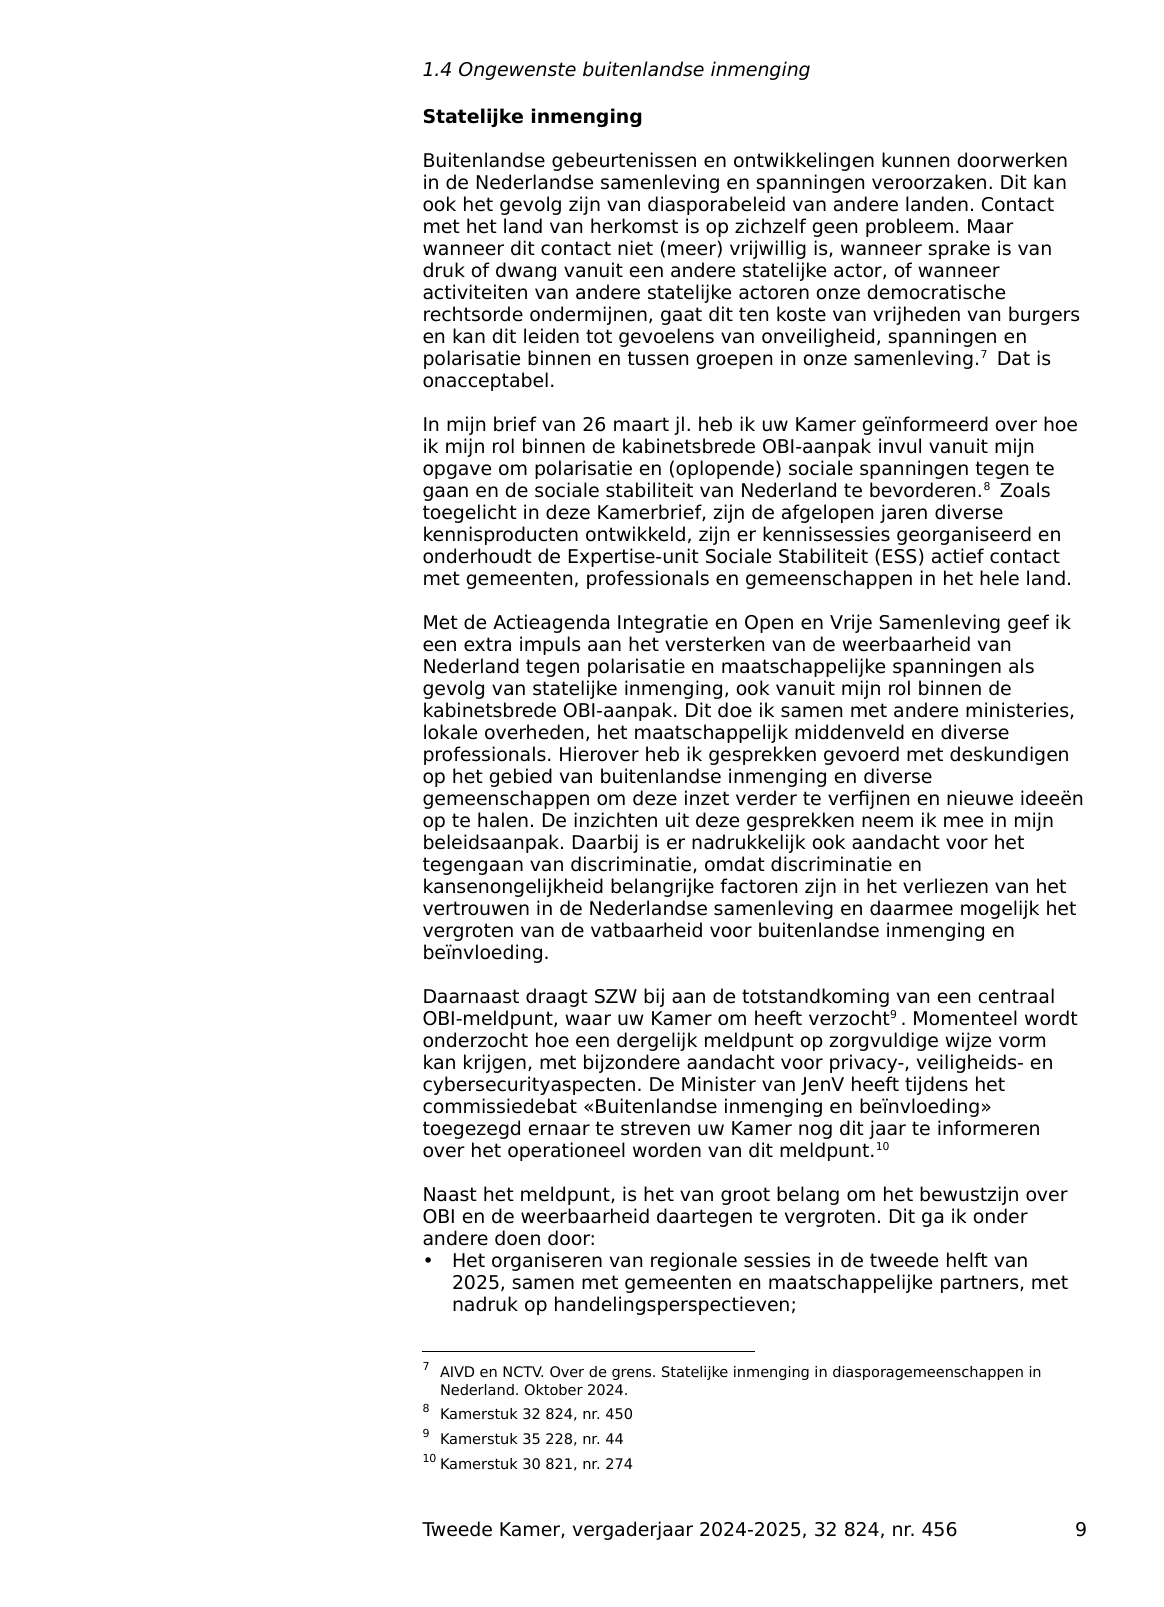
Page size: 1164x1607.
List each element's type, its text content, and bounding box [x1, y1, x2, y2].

text In mijn brief van 26 maart jl. heb ik uw Kamer geïnformeerd over hoe ik mijn rol binnen de kabinetsbrede OBI-aanpak invul vanuit mijn opgave om polarisatie en (oplopende) sociale spanningen tegen te gaan en de sociale stabiliteit van Nederland te bevorderen. Zoals toegelicht in deze Kamerbrief, zijn de afgelopen jaren diverse kennisproducten ontwikkeld, zijn er kennissessies georganiseerd en onderhoudt de Expertise-unit Sociale Stabiliteit (ESS) actief contact met gemeenten, professionals en gemeenschappen in het hele land. [422, 414, 1087, 590]
text Buitenlandse gebeurtenissen en ontwikkelingen kunnen doorwerken in de Nederlandse samenleving en spanningen veroorzaken. Dit kan ook het gevolg zijn van diasporabeleid van andere landen. Contact met het land van herkomst is op zichzelf geen probleem. Maar wanneer dit contact niet (meer) vrijwillig is, wanneer sprake is van druk of dwang vanuit een andere statelijke actor, of wanneer activiteiten van andere statelijke actoren onze democratische rechtsorde ondermijnen, gaat dit ten koste van vrijheden van burgers en kan dit leiden tot gevoelens van onveiligheid, spanningen en polarisatie binnen en tussen groepen in onze samenleving. Dat is onacceptabel. [422, 150, 1087, 392]
subtitle Statelijke inmenging [422, 106, 1087, 128]
text Met de Actieagenda Integratie en Open en Vrije Samenleving geef ik een extra impuls aan het versterken van de weerbaarheid van Nederland tegen polarisatie en maatschappelijke spanningen als gevolg van statelijke inmenging, ook vanuit mijn rol binnen de kabinetsbrede OBI-aanpak. Dit doe ik samen met andere ministeries, lokale overheden, het maatschappelijk middenveld en diverse professionals. Hierover heb ik gesprekken gevoerd met deskundigen op het gebied van buitenlandse inmenging en diverse gemeenschappen om deze inzet verder te verfijnen en nieuwe ideeën op te halen. De inzichten uit deze gesprekken neem ik mee in mijn beleidsaanpak. Daarbij is er nadrukkelijk ook aandacht voor het tegengaan van discriminatie, omdat discriminatie en kansenongelijkheid belangrijke factoren zijn in het verliezen van het vertrouwen in de Nederlandse samenleving en daarmee mogelijk het vergroten van de vatbaarheid voor buitenlandse inmenging en beïnvloeding. [422, 612, 1087, 964]
text Kamerstuk 30 821, nr. 274 [422, 1452, 1087, 1474]
text Daarnaast draagt SZW bij aan de totstandkoming van een centraal OBI-meldpunt, waar uw Kamer om heeft verzocht. Momenteel wordt onderzocht hoe een dergelijk meldpunt op zorgvuldige wijze vorm kan krijgen, met bijzondere aandacht voor privacy-, veiligheids- en cybersecurityaspecten. De Minister van JenV heeft tijdens het commissiedebat «Buitenlandse inmenging en beïnvloeding» toegezegd ernaar te streven uw Kamer nog dit jaar te informeren over het operationeel worden van dit meldpunt. [422, 986, 1087, 1162]
text Kamerstuk 35 228, nr. 44 [422, 1427, 1087, 1449]
text Naast het meldpunt, is het van groot belang om het bewustzijn over OBI en de weerbaarheid daartegen te vergroten. Dit ga ik onder andere doen door: [422, 1184, 1087, 1250]
text • Het organiseren van regionale sessies in de tweede helft van 2025, samen met gemeenten en maatschappelijke partners, met nadruk op handelingsperspectieven; [422, 1250, 1087, 1316]
subtitle 1.4 Ongewenste buitenlandse inmenging [422, 59, 1087, 81]
text AIVD en NCTV. Over de grens. Statelijke inmenging in diasporagemeenschappen in Nederland. Oktober 2024. [422, 1360, 1087, 1399]
text Kamerstuk 32 824, nr. 450 [422, 1402, 1087, 1424]
